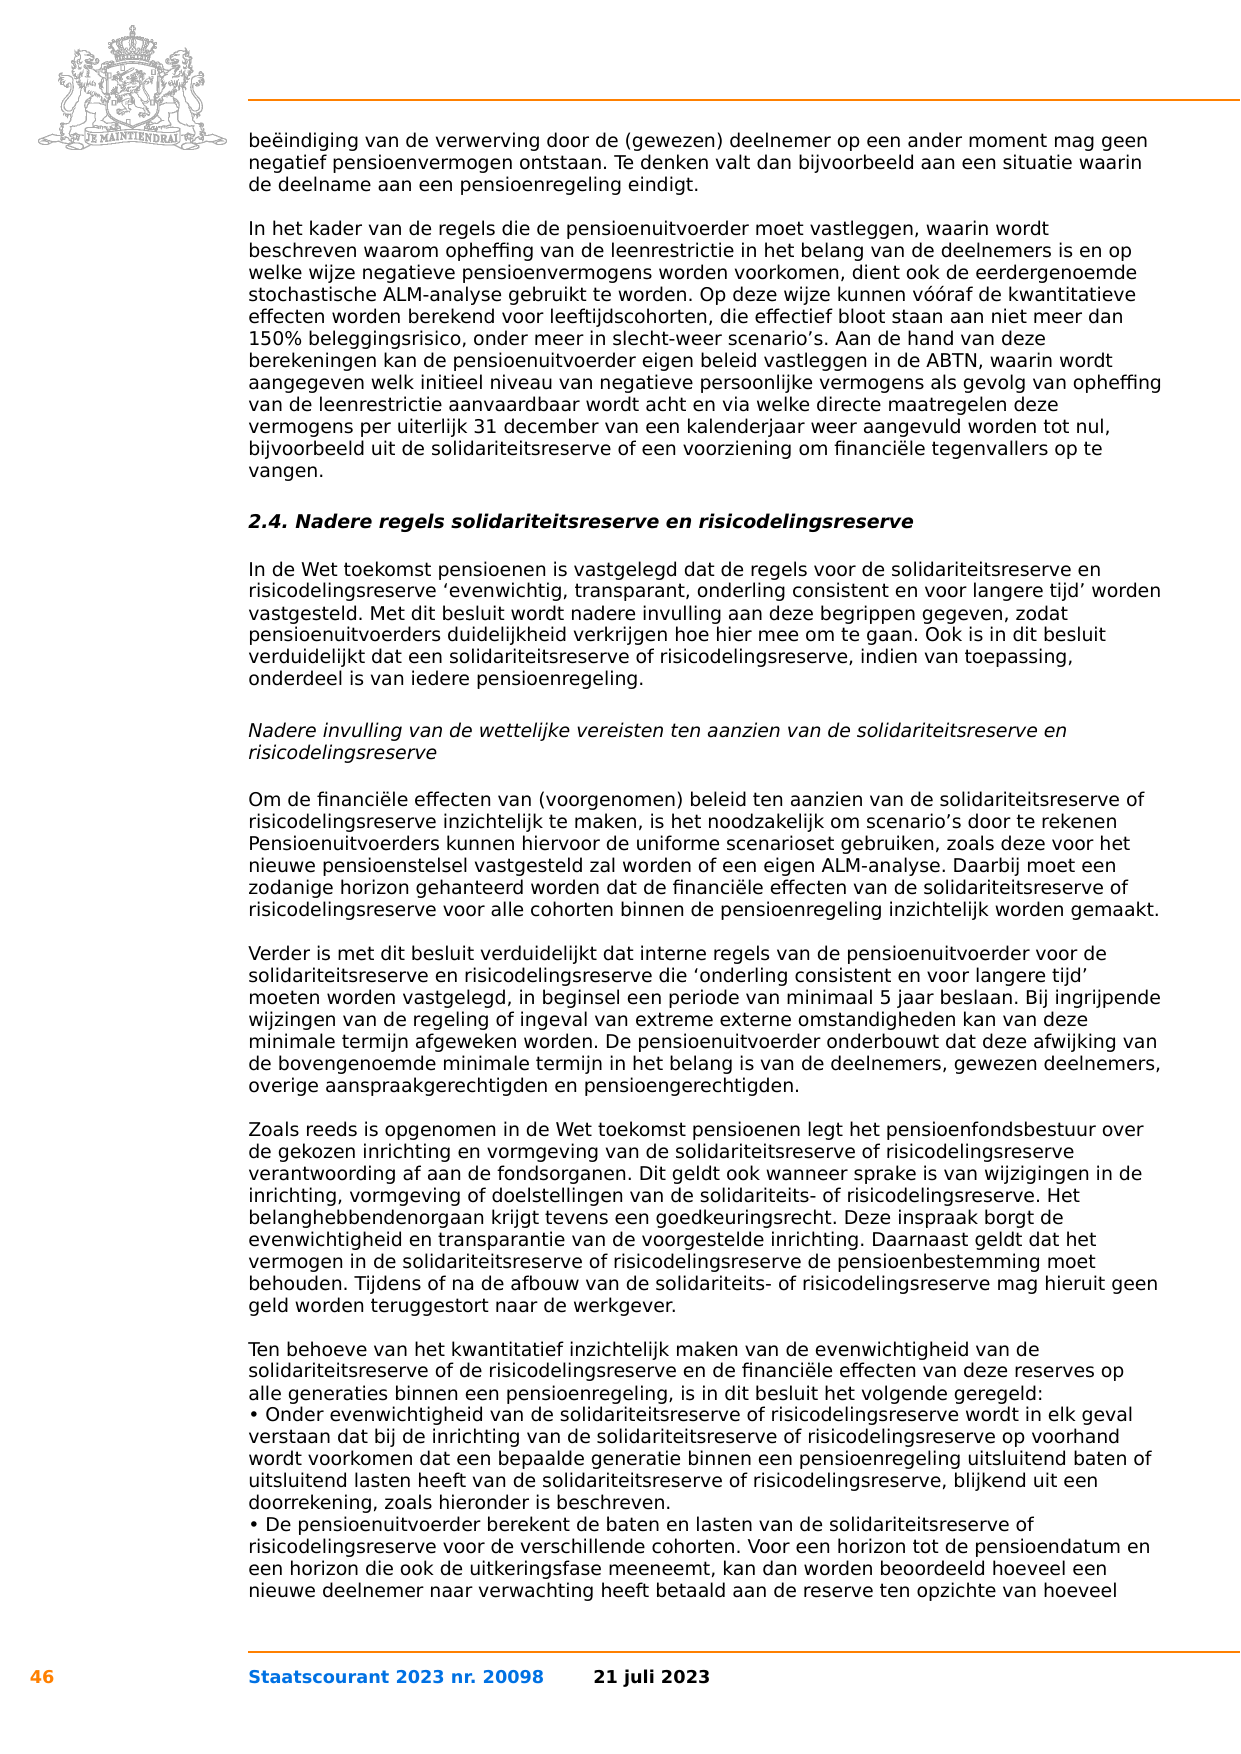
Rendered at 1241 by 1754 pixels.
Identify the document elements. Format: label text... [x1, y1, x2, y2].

text Verder is met dit besluit verduidelijkt dat interne regels van de pensioenuitvoerder voor de solidariteitsreserve en risicodelingsreserve die ‘onderling consistent en voor langere tijd’ moeten worden vastgelegd, in beginsel een periode van minimaal 5 jaar beslaan. Bij ingrijpende wijzingen van de regeling of ingeval van extreme externe omstandigheden kan van deze minimale termijn afgeweken worden. De pensioenuitvoerder onderbouwt dat deze afwijking van de bovengenoemde minimale termijn in het belang is van de deelnemers, gewezen deelnemers, overige aanspraakgerechtigden en pensioengerechtigden. [248, 943, 1163, 1097]
text Om de financiële effecten van (voorgenomen) beleid ten aanzien van de solidariteitsreserve of risicodelingsreserve inzichtelijk te maken, is het noodzakelijk om scenario’s door te rekenen Pensioenuitvoerders kunnen hiervoor de uniforme scenarioset gebruiken, zoals deze voor het nieuwe pensioenstelsel vastgesteld zal worden of een eigen ALM-analyse. Daarbij moet een zodanige horizon gehanteerd worden dat de financiële effecten van de solidariteitsreserve of risicodelingsreserve voor alle cohorten binnen de pensioenregeling inzichtelijk worden gemaakt. [248, 789, 1163, 921]
text In het kader van de regels die de pensioenuitvoerder moet vastleggen, waarin wordt beschreven waarom opheffing van de leenrestrictie in het belang van de deelnemers is en op welke wijze negatieve pensioenvermogens worden voorkomen, dient ook de eerdergenoemde stochastische ALM-analyse gebruikt te worden. Op deze wijze kunnen vóóraf de kwantitatieve effecten worden berekend voor leeftijdscohorten, die effectief bloot staan aan niet meer dan 150% beleggingsrisico, onder meer in slecht-weer scenario’s. Aan de hand van deze berekeningen kan de pensioenuitvoerder eigen beleid vastleggen in de ABTN, waarin wordt aangegeven welk initieel niveau van negatieve persoonlijke vermogens als gevolg van opheffing van de leenrestrictie aanvaardbaar wordt acht en via welke directe maatregelen deze vermogens per uiterlijk 31 december van een kalenderjaar weer aangevuld worden tot nul, bijvoorbeeld uit de solidariteitsreserve of een voorziening om financiële tegenvallers op te vangen. [248, 218, 1163, 481]
picture [38, 25, 227, 150]
text Ten behoeve van het kwantitatief inzichtelijk maken van de evenwichtigheid van de solidariteitsreserve of de risicodelingsreserve en de financiële effecten van deze reserves op alle generaties binnen een pensioenregeling, is in dit besluit het volgende geregeld: [248, 1338, 1163, 1404]
subtitle 2.4. Nadere regels solidariteitsreserve en risicodelingsreserve [248, 511, 1163, 533]
text In de Wet toekomst pensioenen is vastgelegd dat de regels voor de solidariteitsreserve en risicodelingsreserve ‘evenwichtig, transparant, onderling consistent en voor langere tijd’ worden vastgesteld. Met dit besluit wordt nadere invulling aan deze begrippen gegeven, zodat pensioenuitvoerders duidelijkheid verkrijgen hoe hier mee om te gaan. Ook is in dit besluit verduidelijkt dat een solidariteitsreserve of risicodelingsreserve, indien van toepassing, onderdeel is van iedere pensioenregeling. [248, 558, 1163, 690]
text • Onder evenwichtigheid van de solidariteitsreserve of risicodelingsreserve wordt in elk geval verstaan dat bij de inrichting van de solidariteitsreserve of risicodelingsreserve op voorhand wordt voorkomen dat een bepaalde generatie binnen een pensioenregeling uitsluitend baten of uitsluitend lasten heeft van de solidariteitsreserve of risicodelingsreserve, blijkend uit een doorrekening, zoals hieronder is beschreven. [248, 1404, 1163, 1514]
subtitle Nadere invulling van de wettelijke vereisten ten aanzien van de solidariteitsreserve en risicodelingsreserve [248, 720, 1163, 764]
text • De pensioenuitvoerder berekent de baten en lasten van de solidariteitsreserve of risicodelingsreserve voor de verschillende cohorten. Voor een horizon tot de pensioendatum en een horizon die ook de uitkeringsfase meeneemt, kan dan worden beoordeeld hoeveel een nieuwe deelnemer naar verwachting heeft betaald aan de reserve ten opzichte van hoeveel [248, 1514, 1163, 1602]
text beëindiging van de verwerving door de (gewezen) deelnemer op een ander moment mag geen negatief pensioenvermogen ontstaan. Te denken valt dan bijvoorbeeld aan een situatie waarin de deelname aan een pensioenregeling eindigt. [248, 130, 1163, 196]
text Zoals reeds is opgenomen in de Wet toekomst pensioenen legt het pensioenfondsbestuur over de gekozen inrichting en vormgeving van de solidariteitsreserve of risicodelingsreserve verantwoording af aan de fondsorganen. Dit geldt ook wanneer sprake is van wijzigingen in de inrichting, vormgeving of doelstellingen van de solidariteits- of risicodelingsreserve. Het belanghebbendenorgaan krijgt tevens een goedkeuringsrecht. Deze inspraak borgt de evenwichtigheid en transparantie van de voorgestelde inrichting. Daarnaast geldt dat het vermogen in de solidariteitsreserve of risicodelingsreserve de pensioenbestemming moet behouden. Tijdens of na de afbouw van de solidariteits- of risicodelingsreserve mag hieruit geen geld worden teruggestort naar de werkgever. [248, 1119, 1163, 1317]
